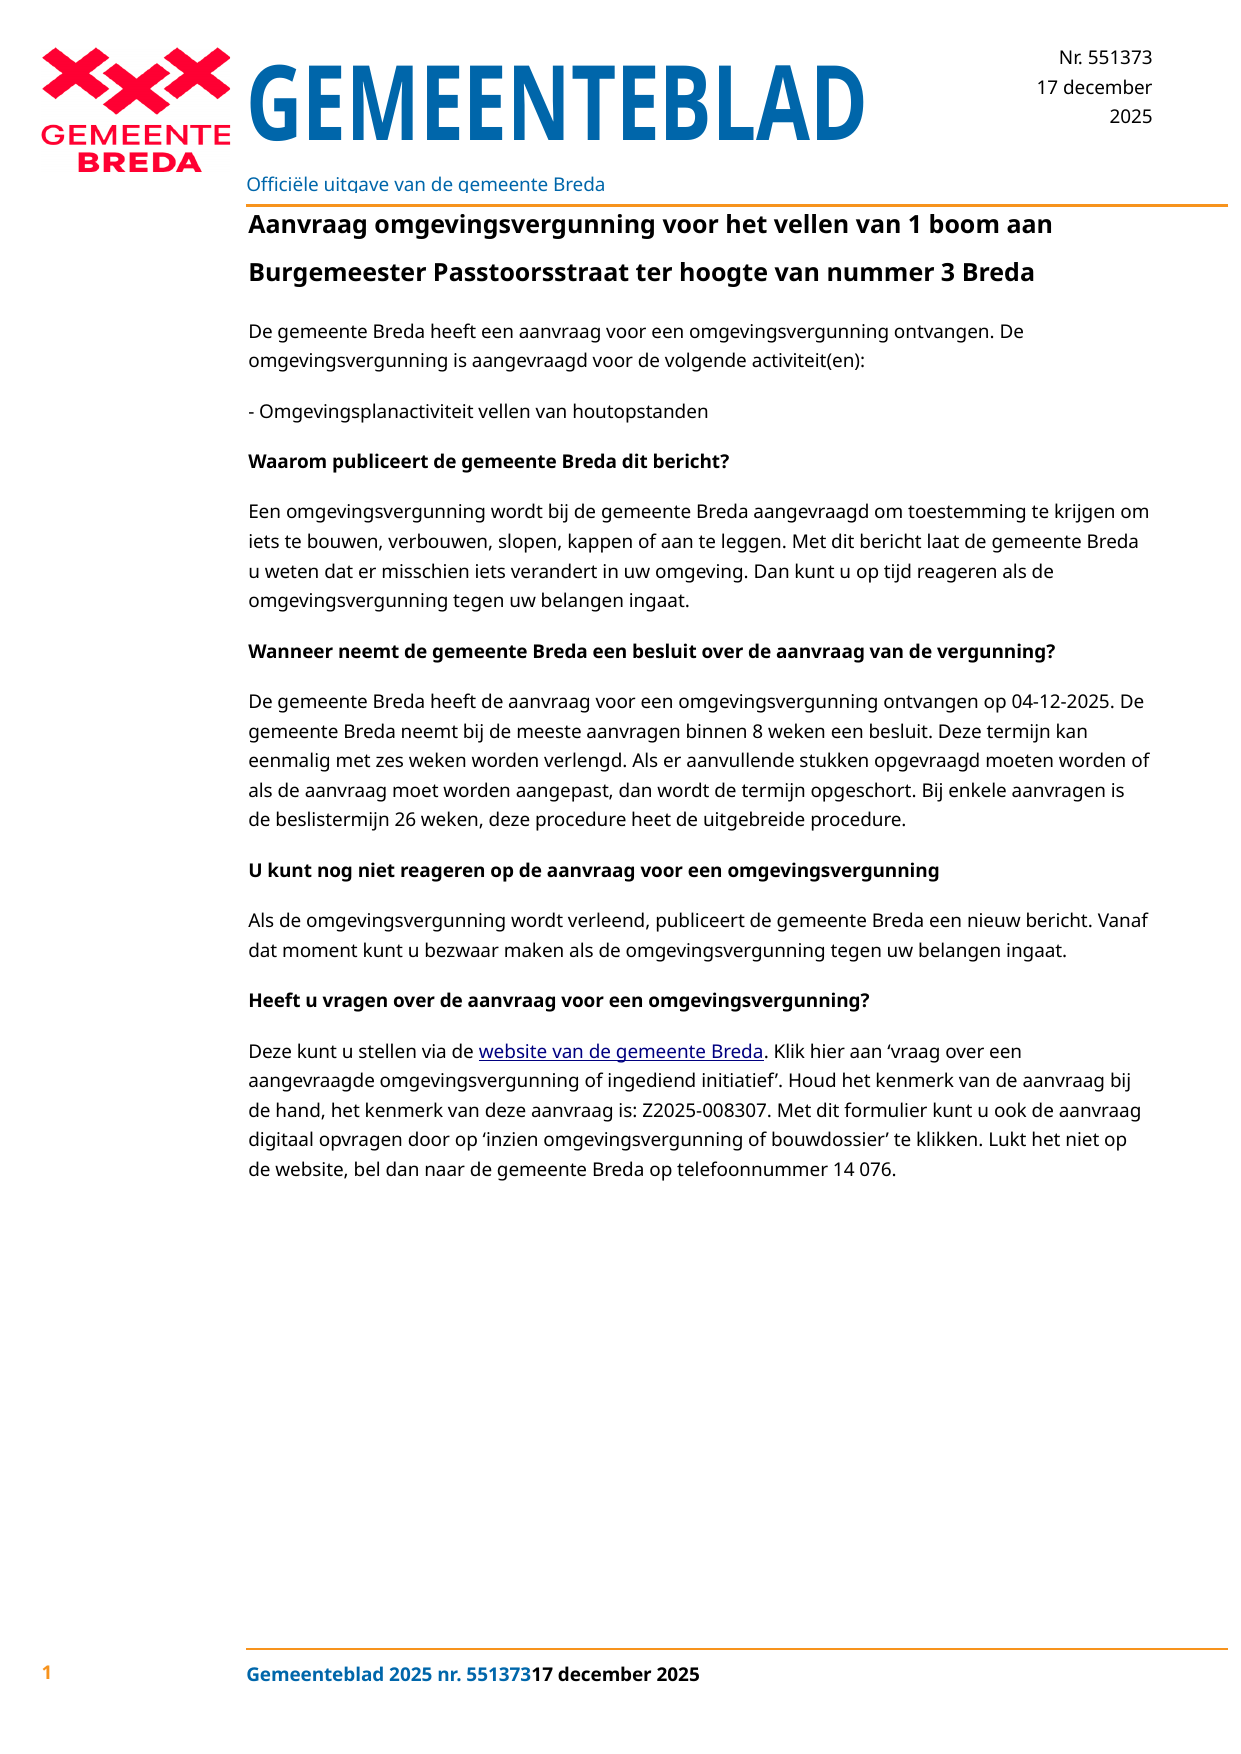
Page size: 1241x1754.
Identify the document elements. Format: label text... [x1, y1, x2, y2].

text Als de omgevingsvergunning wordt verleend, publiceert de gemeente Breda een nieuw bericht. Vanaf dat moment kunt u bezwaar maken als de omgevingsvergunning tegen uw belangen ingaat. [248, 907, 1152, 963]
text Heeft u vragen over de aanvraag voor een omgevingsvergunning? [248, 987, 1152, 1013]
text Wanneer neemt de gemeente Breda een besluit over de aanvraag van de vergunning? [248, 638, 1152, 664]
text Waarom publiceert de gemeente Breda dit bericht? [248, 448, 1152, 474]
text - Omgevingsplanactiviteit vellen van houtopstanden [248, 398, 1152, 424]
text Een omgevingsvergunning wordt bij de gemeente Breda aangevraagd om toestemming te krijgen om iets te bouwen, verbouwen, slopen, kappen of aan te leggen. Met dit bericht laat de gemeente Breda u weten dat er misschien iets verandert in uw omgeving. Dan kunt u op tijd reageren als de omgevingsvergunning tegen uw belangen ingaat. [248, 499, 1152, 613]
text De gemeente Breda heeft een aanvraag voor een omgevingsvergunning ontvangen. De omgevingsvergunning is aangevraagd voor de volgende activiteit(en): [248, 318, 1152, 373]
text U kunt nog niet reageren op de aanvraag voor een omgevingsvergunning [248, 857, 1152, 883]
text De gemeente Breda heeft de aanvraag voor een omgevingsvergunning ontvangen op 04-12-2025. De gemeente Breda neemt bij de meeste aanvragen binnen 8 weken een besluit. Deze termijn kan eenmalig met zes weken worden verlengd. Als er aanvullende stukken opgevraagd moeten worden of als de aanvraag moet worden aangepast, dan wordt de termijn opgeschort. Bij enkele aanvragen is de beslistermijn 26 weken, deze procedure heet de uitgebreide procedure. [248, 688, 1152, 832]
text Deze kunt u stellen via de website van de gemeente Breda. Klik hier aan ‘vraag over een aangevraagde omgevingsvergunning of ingediend initiatief’. Houd het kenmerk van de aanvraag bij de hand, het kenmerk van deze aanvraag is: Z2025-008307. Met dit formulier kunt u ook de aanvraag digitaal opvragen door op ‘inzien omgevingsvergunning of bouwdossier’ te klikken. Lukt het niet op de website, bel dan naar de gemeente Breda op telefoonnummer 14 076. [248, 1038, 1152, 1182]
picture [41, 47, 231, 172]
text Aanvraag omgevingsvergunning voor het vellen van 1 boom aan Burgemeester Passtoorsstraat ter hoogte van nummer 3 Breda [248, 207, 1152, 288]
